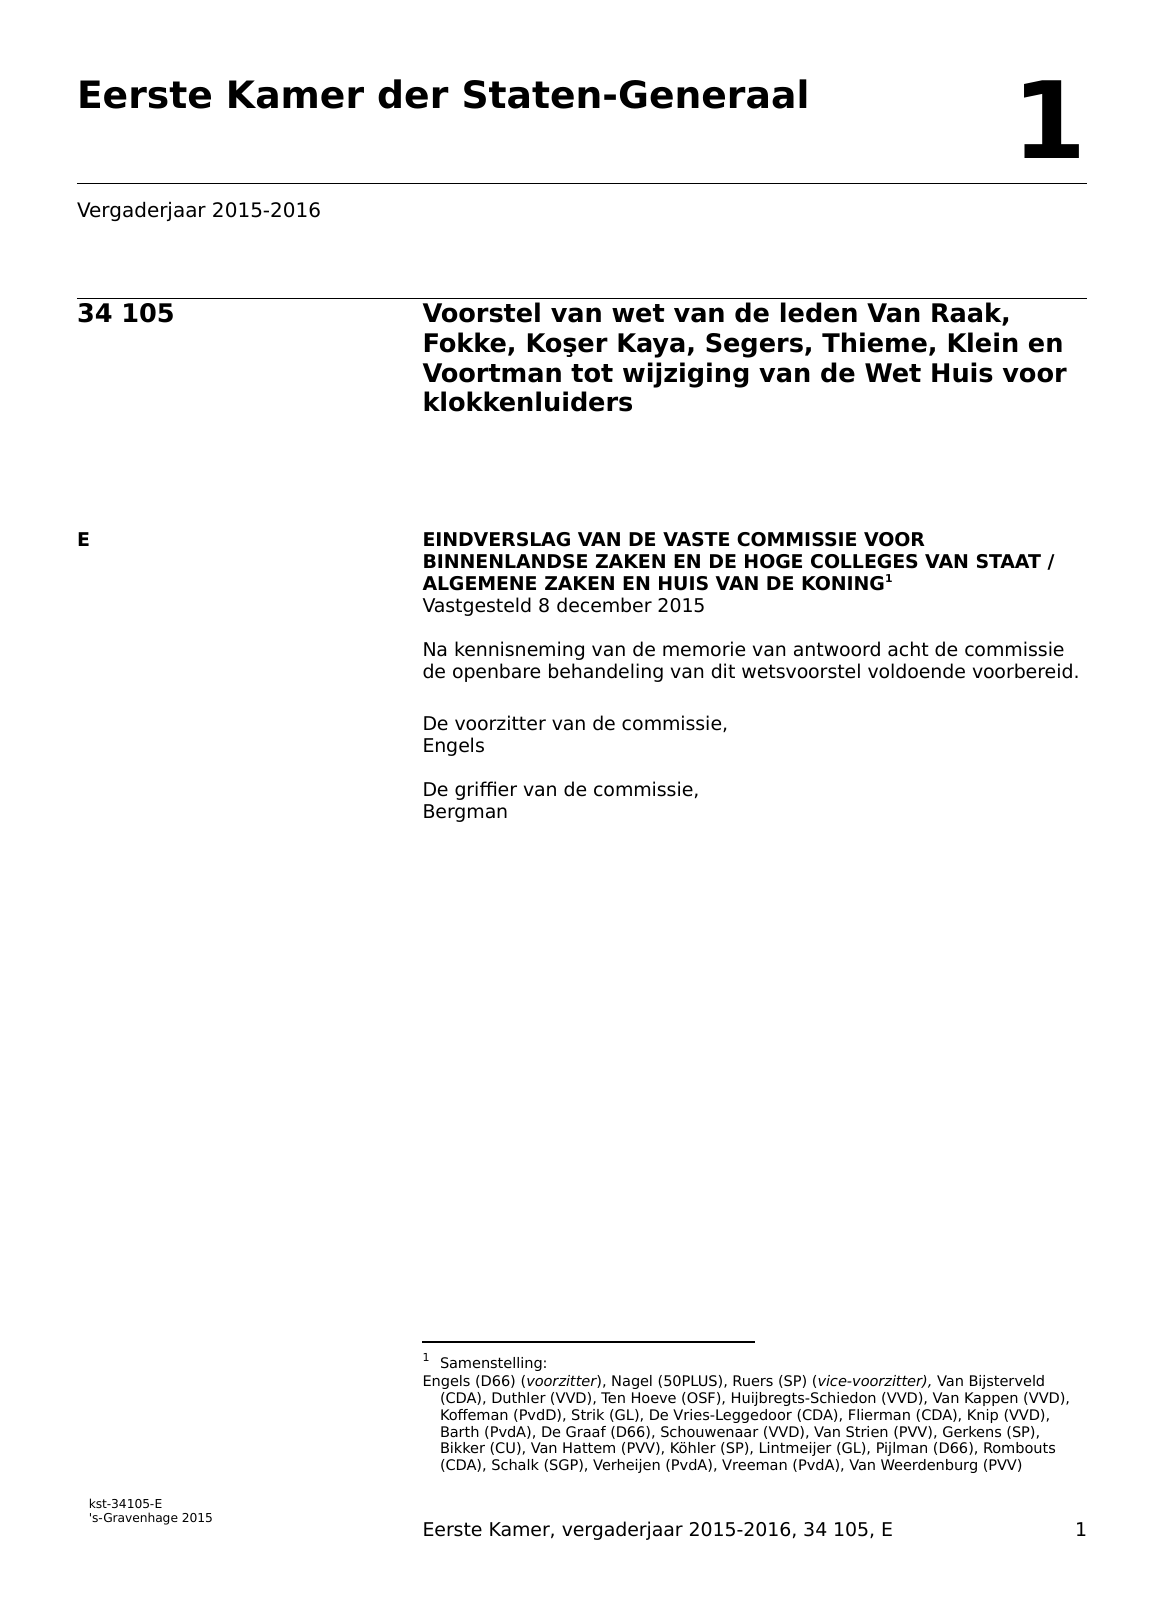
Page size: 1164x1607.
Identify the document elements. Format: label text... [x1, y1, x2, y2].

text Vastgesteld 8 december 2015 [422, 595, 1087, 617]
text 's-Gravenhage 2015 [88, 1511, 323, 1525]
text Samenstelling: [422, 1351, 1087, 1373]
table_header 1 [886, 59, 1087, 183]
text De voorzitter van de commissie, Engels [422, 713, 1087, 757]
text Engels (D66) (voorzitter), Nagel (50PLUS), Ruers (SP) (vice-voorzitter), Van Bijsterveld (CDA), Duthler (VVD), Ten Hoeve (OSF), Huijbregts-Schiedon (VVD), Van Kappen (VVD), Koffeman (PvdD), Strik (GL), De Vries-Leggedoor (CDA), Flierman (CDA), Knip (VVD), Barth (PvdA), De Graaf (D66), Schouwenaar (VVD), Van Strien (PVV), Gerkens (SP), Bikker (CU), Van Hattem (PVV), Köhler (SP), Lintmeijer (GL), Pijlman (D66), Rombouts (CDA), Schalk (SGP), Verheijen (PvdA), Vreeman (PvdA), Van Weerdenburg (PVV) [422, 1373, 1087, 1474]
subtitle 34 105 Voorstel van wet van de leden Van Raak, Fokke, Koşer Kaya, Segers, Thieme, Klein en Voortman tot wijziging van de Wet Huis voor klokkenluiders [77, 299, 1087, 418]
text De griffier van de commissie, Bergman [422, 779, 1087, 823]
text kst-34105-E [88, 1497, 323, 1511]
table_cell Vergaderjaar 2015-2016 [77, 184, 1087, 298]
text Na kennisneming van de memorie van antwoord acht de commissie de openbare behandeling van dit wetsvoorstel voldoende voorbereid. [422, 639, 1087, 683]
subtitle E EINDVERSLAG VAN DE VASTE COMMISSIE VOOR BINNENLANDSE ZAKEN EN DE HOGE COLLEGES VAN STAAT / ALGEMENE ZAKEN EN HUIS VAN DE KONING [77, 529, 1087, 595]
table_header Eerste Kamer der Staten-Generaal [77, 59, 886, 183]
